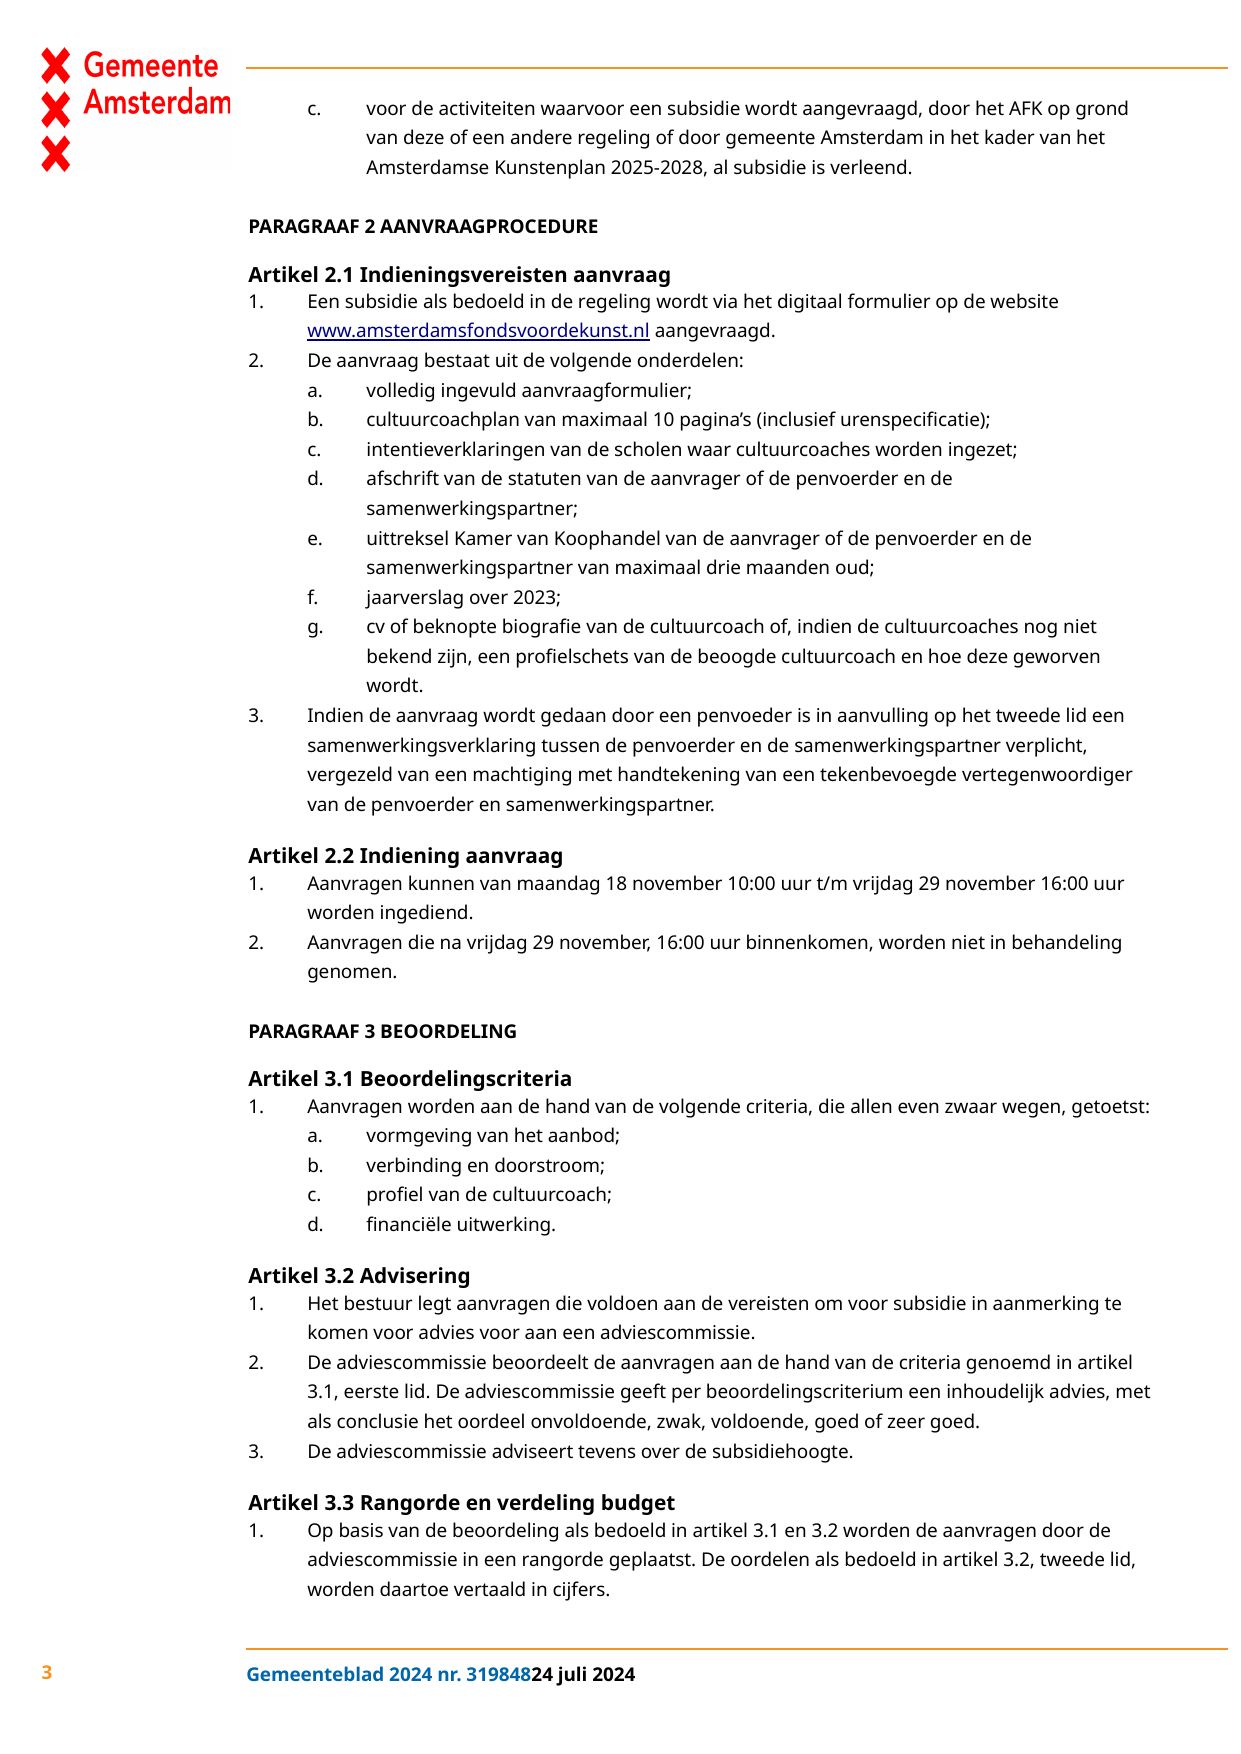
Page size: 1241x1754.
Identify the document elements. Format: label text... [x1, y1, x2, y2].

list voor de activiteiten waarvoor een subsidie wordt aangevraagd, door het AFK op grond van deze of een andere regeling of door gemeente Amsterdam in het kader van het Amsterdamse Kunstenplan 2025-2028, al subsidie is verleend. [307, 95, 1152, 180]
list jaarverslag over 2023; [307, 584, 1152, 610]
list intentieverklaringen van de scholen waar cultuurcoaches worden ingezet; [307, 436, 1152, 462]
list Op basis van de beoordeling als bedoeld in artikel 3.1 en 3.2 worden de aanvragen door de adviescommissie in een rangorde geplaatst. De oordelen als bedoeld in artikel 3.2, tweede lid, worden daartoe vertaald in cijfers. [248, 1517, 1152, 1602]
text Artikel 3.1 Beoordelingscriteria [248, 1064, 1152, 1093]
list Indien de aanvraag wordt gedaan door een penvoeder is in aanvulling op het tweede lid een samenwerkingsverklaring tussen de penvoerder en de samenwerkingspartner verplicht, vergezeld van een machtiging met handtekening van een tekenbevoegde vertegenwoordiger van de penvoerder en samenwerkingspartner. [248, 702, 1152, 817]
list Een subsidie als bedoeld in de regeling wordt via het digitaal formulier op de website www.amsterdamsfondsvoordekunst.nl aangevraagd. [248, 288, 1152, 343]
text PARAGRAAF 2 AANVRAAGPROCEDURE [248, 213, 1152, 239]
list financiële uitwerking. [307, 1211, 1152, 1237]
list Aanvragen kunnen van maandag 18 november 10:00 uur t/m vrijdag 29 november 16:00 uur worden ingediend. [248, 870, 1152, 925]
list Het bestuur legt aanvragen die voldoen aan de vereisten om voor subsidie in aanmerking te komen voor advies voor aan een adviescommissie. [248, 1290, 1152, 1345]
list De aanvraag bestaat uit de volgende onderdelen: [248, 347, 1152, 373]
text Artikel 3.2 Advisering [248, 1262, 1152, 1290]
text PARAGRAAF 3 BEOORDELING [248, 1018, 1152, 1043]
list De adviescommissie adviseert tevens over de subsidiehoogte. [248, 1438, 1152, 1464]
text Artikel 2.1 Indieningsvereisten aanvraag [248, 260, 1152, 288]
list De adviescommissie beoordeelt de aanvragen aan de hand van de criteria genoemd in artikel 3.1, eerste lid. De adviescommissie geeft per beoordelingscriterium een inhoudelijk advies, met als conclusie het oordeel onvoldoende, zwak, voldoende, goed of zeer goed. [248, 1349, 1152, 1434]
text Artikel 2.2 Indiening aanvraag [248, 841, 1152, 870]
list vormgeving van het aanbod; [307, 1122, 1152, 1148]
list volledig ingevuld aanvraagformulier; [307, 377, 1152, 403]
list uittreksel Kamer van Koophandel van de aanvrager of de penvoerder en de samenwerkingspartner van maximaal drie maanden oud; [307, 525, 1152, 580]
list Aanvragen worden aan de hand van de volgende criteria, die allen even zwaar wegen, getoetst: [248, 1093, 1152, 1118]
list profiel van de cultuurcoach; [307, 1182, 1152, 1207]
list cv of beknopte biografie van de cultuurcoach of, indien de cultuurcoaches nog niet bekend zijn, een profielschets van de beoogde cultuurcoach en hoe deze geworven wordt. [307, 613, 1152, 698]
list Aanvragen die na vrijdag 29 november, 16:00 uur binnenkomen, worden niet in behandeling genomen. [248, 929, 1152, 984]
list verbinding en doorstroom; [307, 1152, 1152, 1178]
list afschrift van de statuten van de aanvrager of de penvoerder en de samenwerkingspartner; [307, 466, 1152, 521]
text Artikel 3.3 Rangorde en verdeling budget [248, 1488, 1152, 1517]
picture [41, 47, 231, 172]
list cultuurcoachplan van maximaal 10 pagina’s (inclusief urenspecificatie); [307, 406, 1152, 432]
